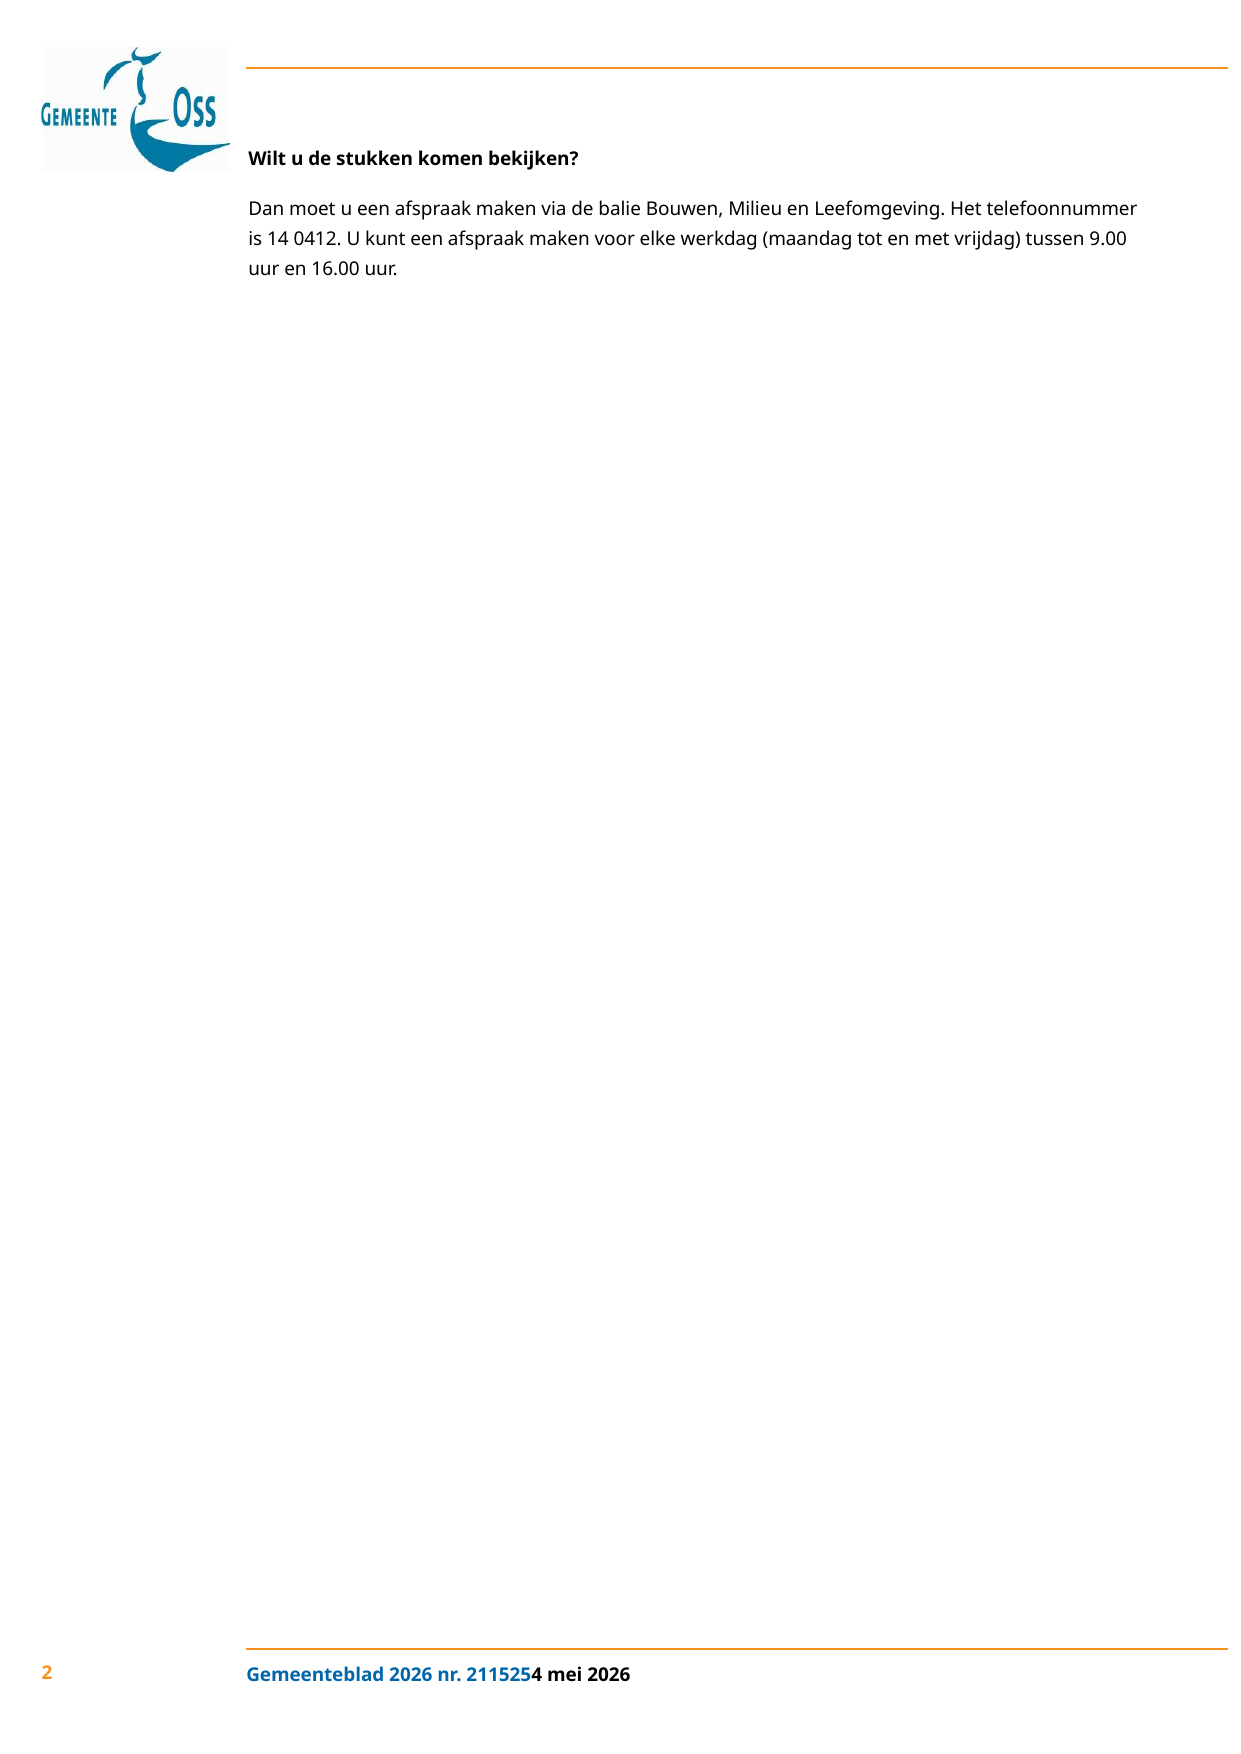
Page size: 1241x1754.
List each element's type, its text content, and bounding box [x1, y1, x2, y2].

picture [41, 47, 231, 172]
text Dan moet u een afspraak maken via de balie Bouwen, Milieu en Leefomgeving. Het telefoonnummer is 14 0412. U kunt een afspraak maken voor elke werkdag (maandag tot en met vrijdag) tussen 9.00 uur en 16.00 uur. [248, 196, 1152, 281]
text Wilt u de stukken komen bekijken? [248, 145, 1152, 171]
